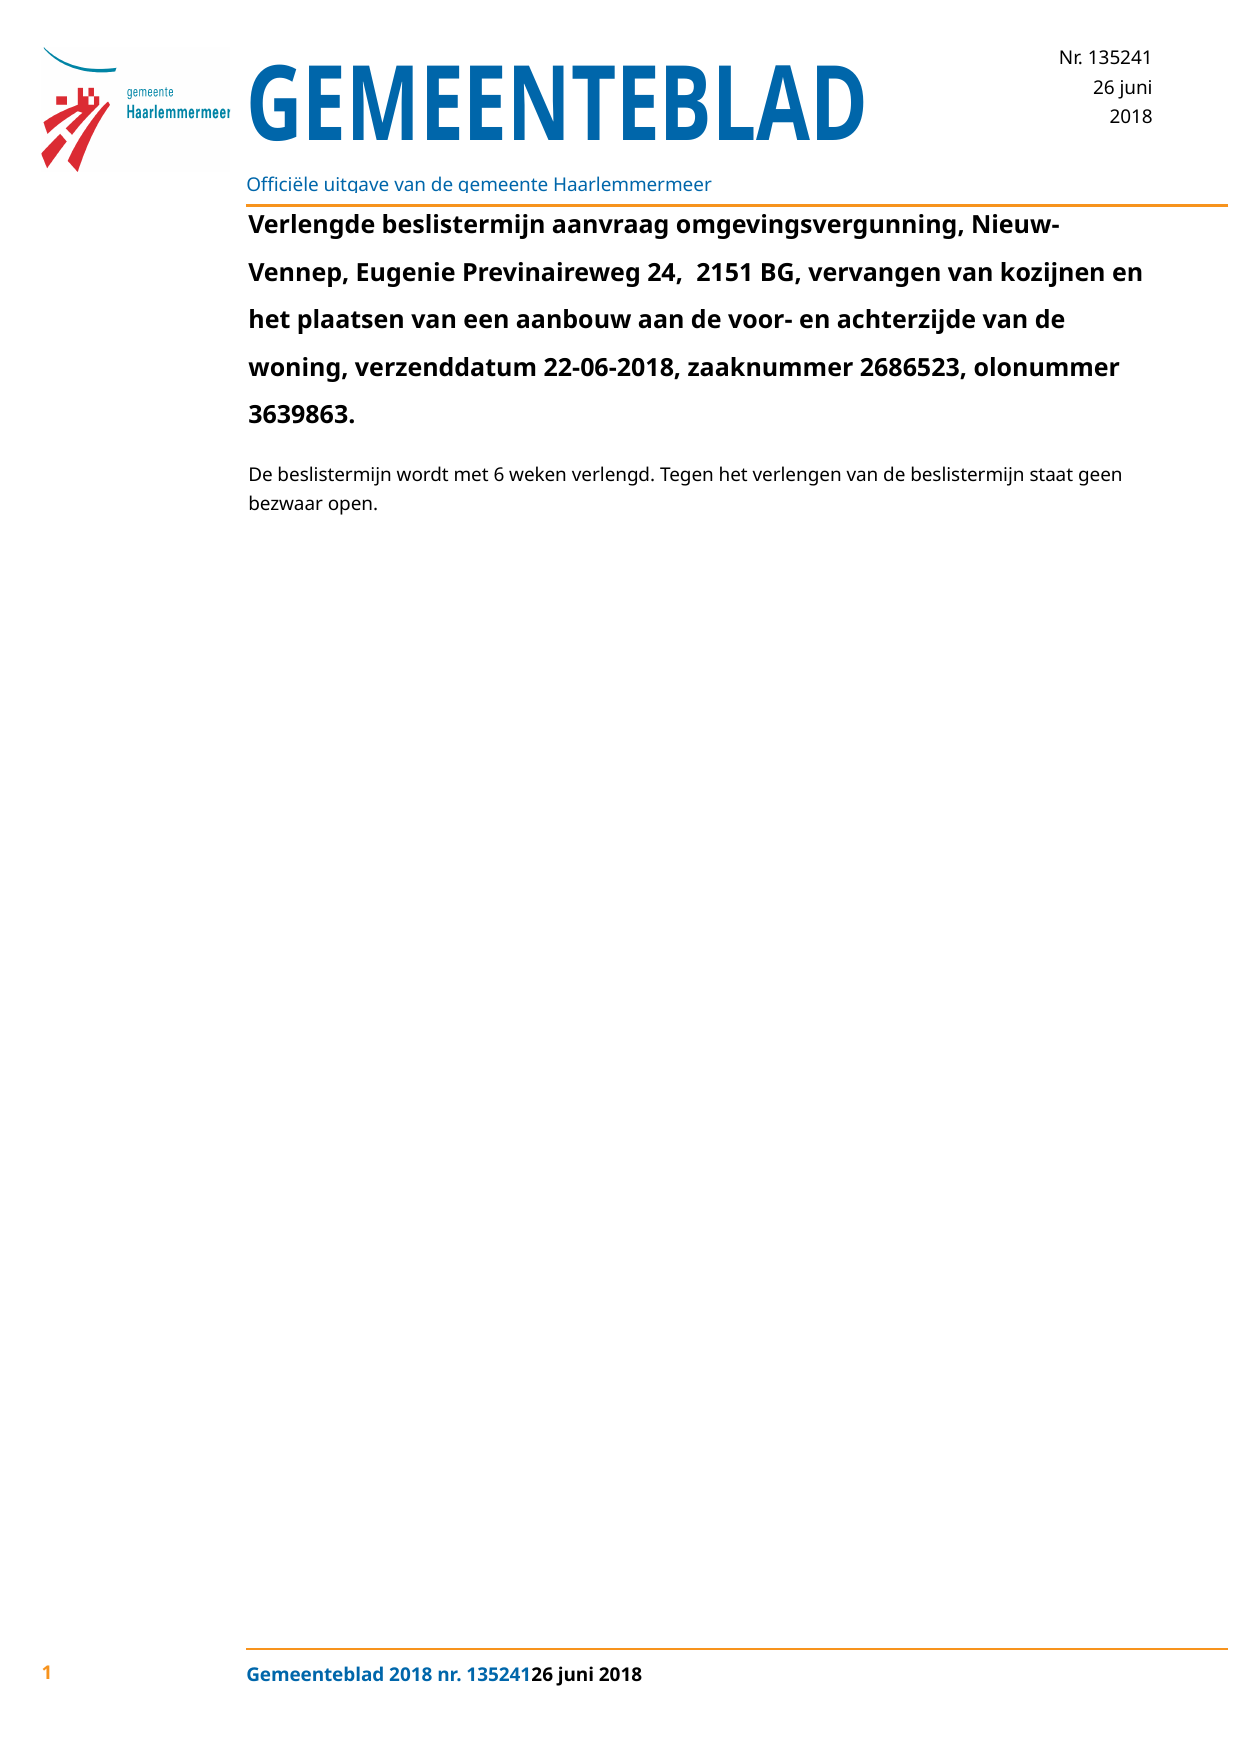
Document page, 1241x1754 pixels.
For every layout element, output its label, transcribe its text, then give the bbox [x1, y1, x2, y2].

text De beslistermijn wordt met 6 weken verlengd. Tegen het verlengen van de beslistermijn staat geen bezwaar open. [248, 461, 1152, 516]
text Verlengde beslistermijn aanvraag omgevingsvergunning, Nieuw-Vennep, Eugenie Previnaireweg 24, 2151 BG, vervangen van kozijnen en het plaatsen van een aanbouw aan de voor- en achterzijde van de woning, verzenddatum 22-06-2018, zaaknummer 2686523, olonummer 3639863. [248, 207, 1152, 431]
picture [41, 47, 231, 172]
